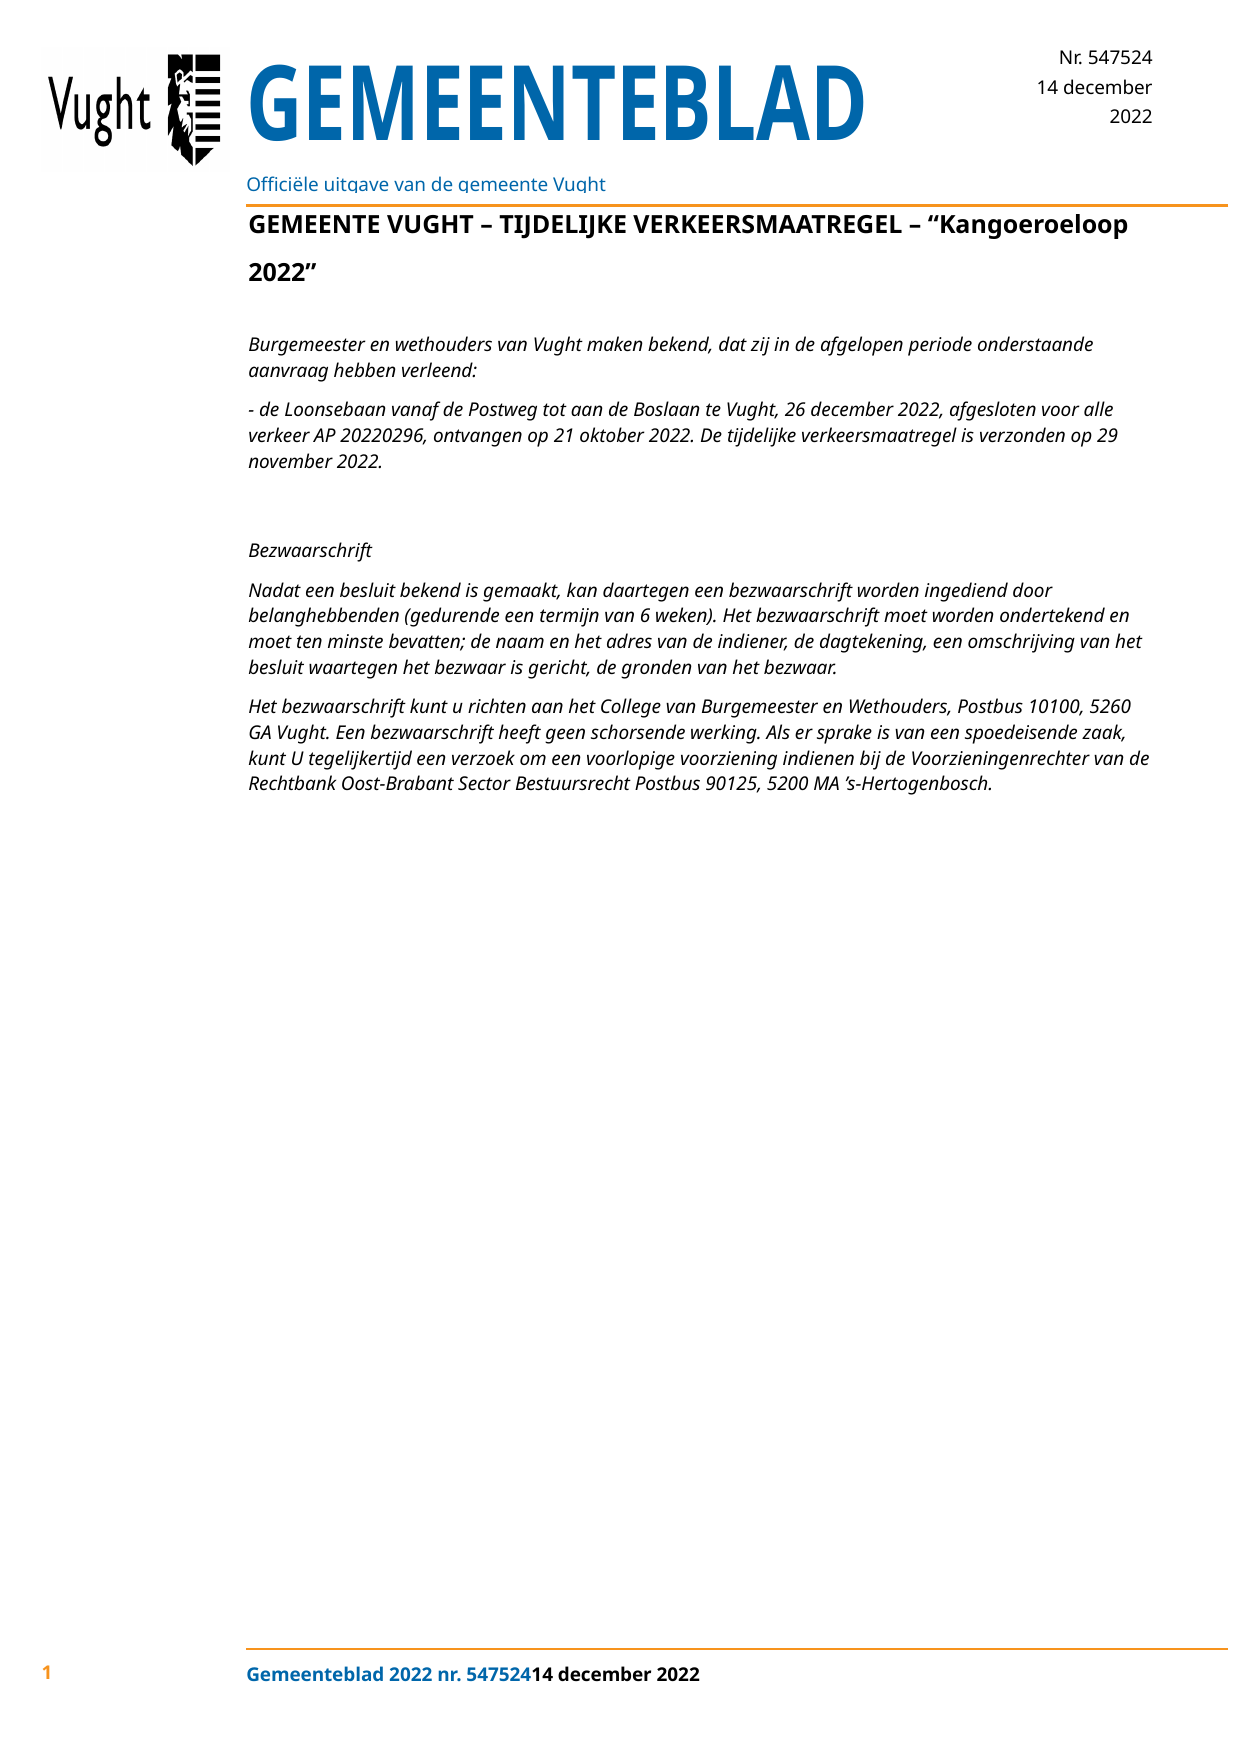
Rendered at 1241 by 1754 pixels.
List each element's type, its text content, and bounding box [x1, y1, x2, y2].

text Nadat een besluit bekend is gemaakt, kan daartegen een bezwaarschrift worden ingediend door belanghebbenden (gedurende een termijn van 6 weken). Het bezwaarschrift moet worden ondertekend en moet ten minste bevatten; de naam en het adres van de indiener, de dagtekening, een omschrijving van het besluit waartegen het bezwaar is gericht, de gronden van het bezwaar. [248, 577, 1152, 680]
text Bezwaarschrift [248, 538, 1152, 563]
picture [41, 47, 231, 172]
text - de Loonsebaan vanaf de Postweg tot aan de Boslaan te Vught, 26 december 2022, afgesloten voor alle verkeer AP 20220296, ontvangen op 21 oktober 2022. De tijdelijke verkeersmaatregel is verzonden op 29 november 2022. [248, 396, 1152, 474]
text GEMEENTE VUGHT – TIJDELIJKE VERKEERSMAATREGEL – “Kangoeroeloop 2022” [248, 207, 1152, 288]
text Burgemeester en wethouders van Vught maken bekend, dat zij in de afgelopen periode onderstaande aanvraag hebben verleend: [248, 331, 1152, 383]
text Het bezwaarschrift kunt u richten aan het College van Burgemeester en Wethouders, Postbus 10100, 5260 GA Vught. Een bezwaarschrift heeft geen schorsende werking. Als er sprake is van een spoedeisende zaak, kunt U tegelijkertijd een verzoek om een voorlopige voorziening indienen bij de Voorzieningenrechter van de Rechtbank Oost-Brabant Sector Bestuursrecht Postbus 90125, 5200 MA ’s-Hertogenbosch. [248, 693, 1152, 796]
